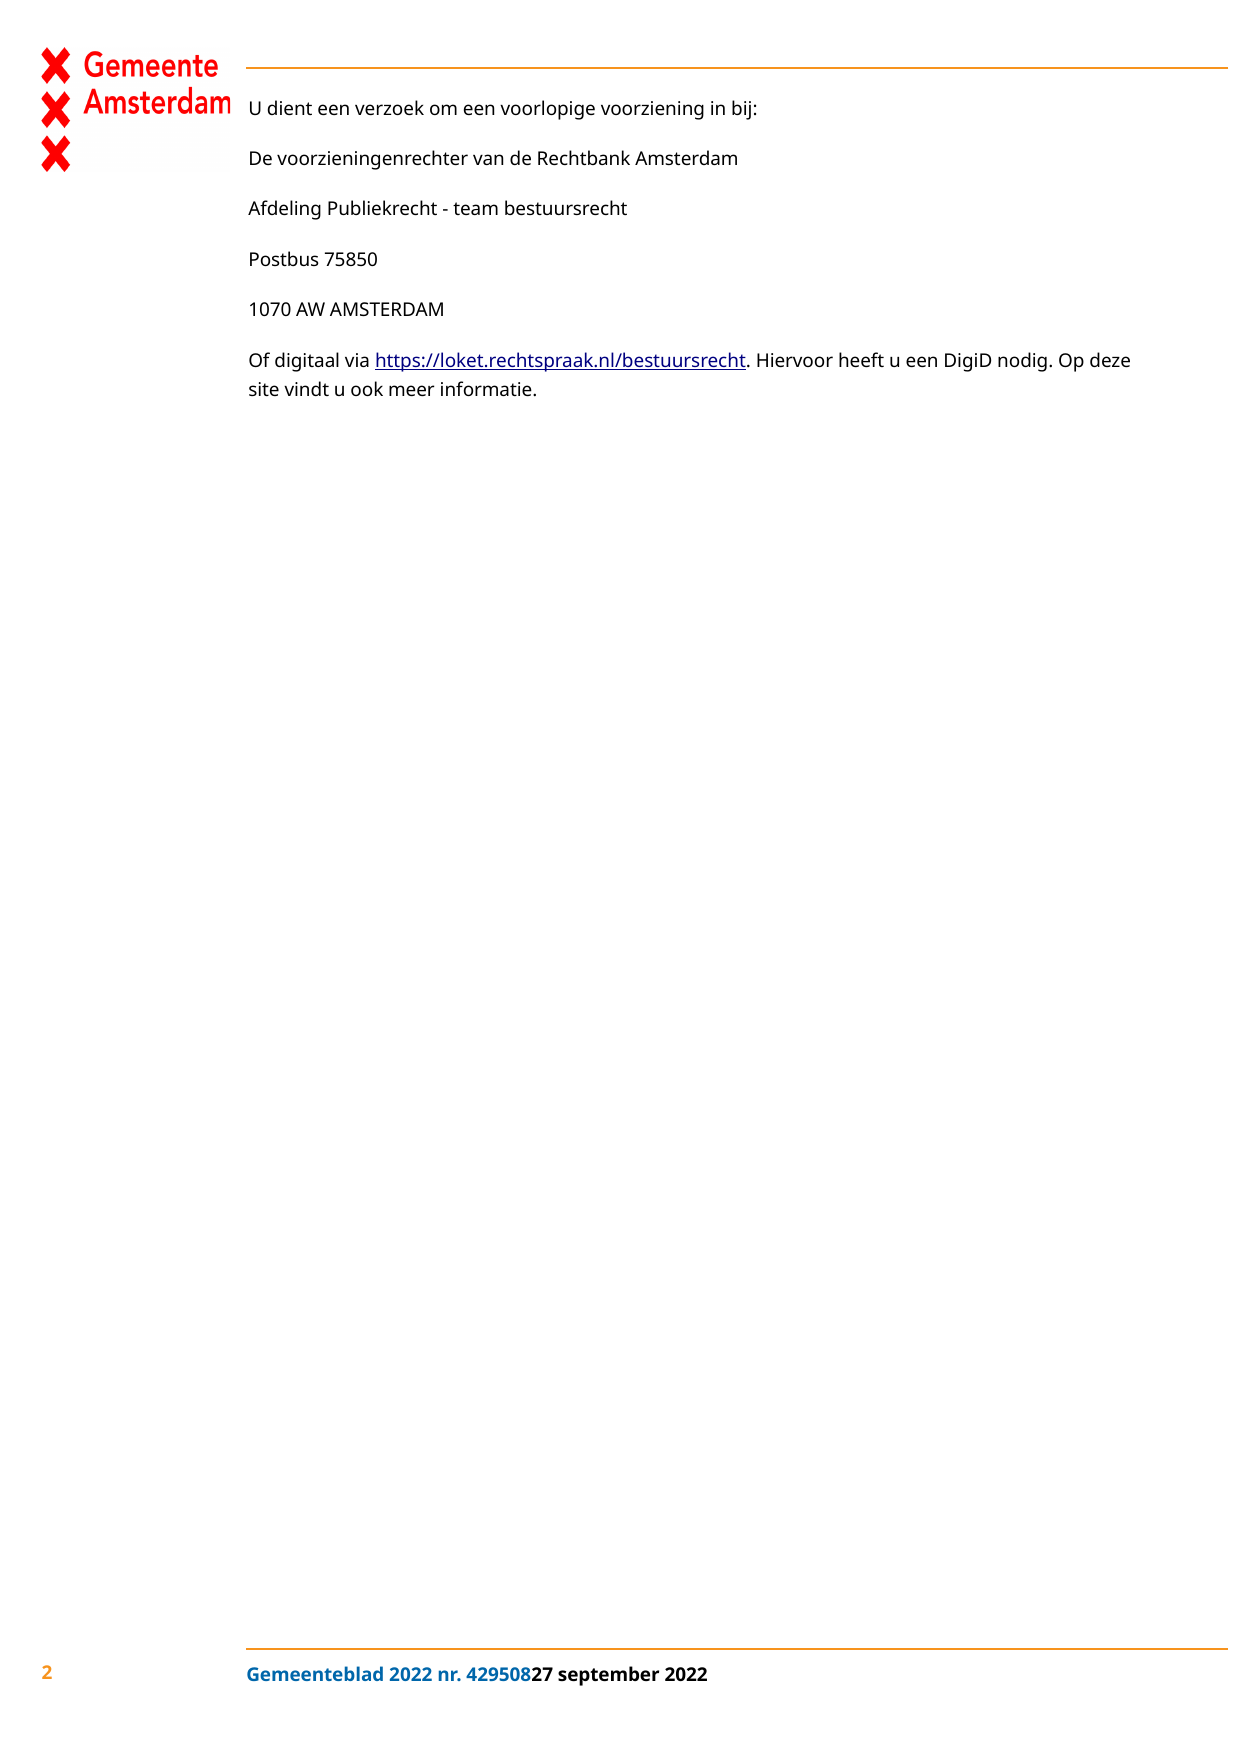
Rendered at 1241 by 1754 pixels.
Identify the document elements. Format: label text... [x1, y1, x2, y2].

text 1070 AW AMSTERDAM [248, 296, 1152, 322]
text Of digitaal via https://loket.rechtspraak.nl/bestuursrecht. Hiervoor heeft u een DigiD nodig. Op deze site vindt u ook meer informatie. [248, 347, 1152, 402]
text Postbus 75850 [248, 246, 1152, 272]
picture [41, 47, 231, 172]
text De voorzieningenrechter van de Rechtbank Amsterdam [248, 145, 1152, 171]
text Afdeling Publiekrecht - team bestuursrecht [248, 196, 1152, 221]
text U dient een verzoek om een voorlopige voorziening in bij: [248, 95, 1152, 121]
